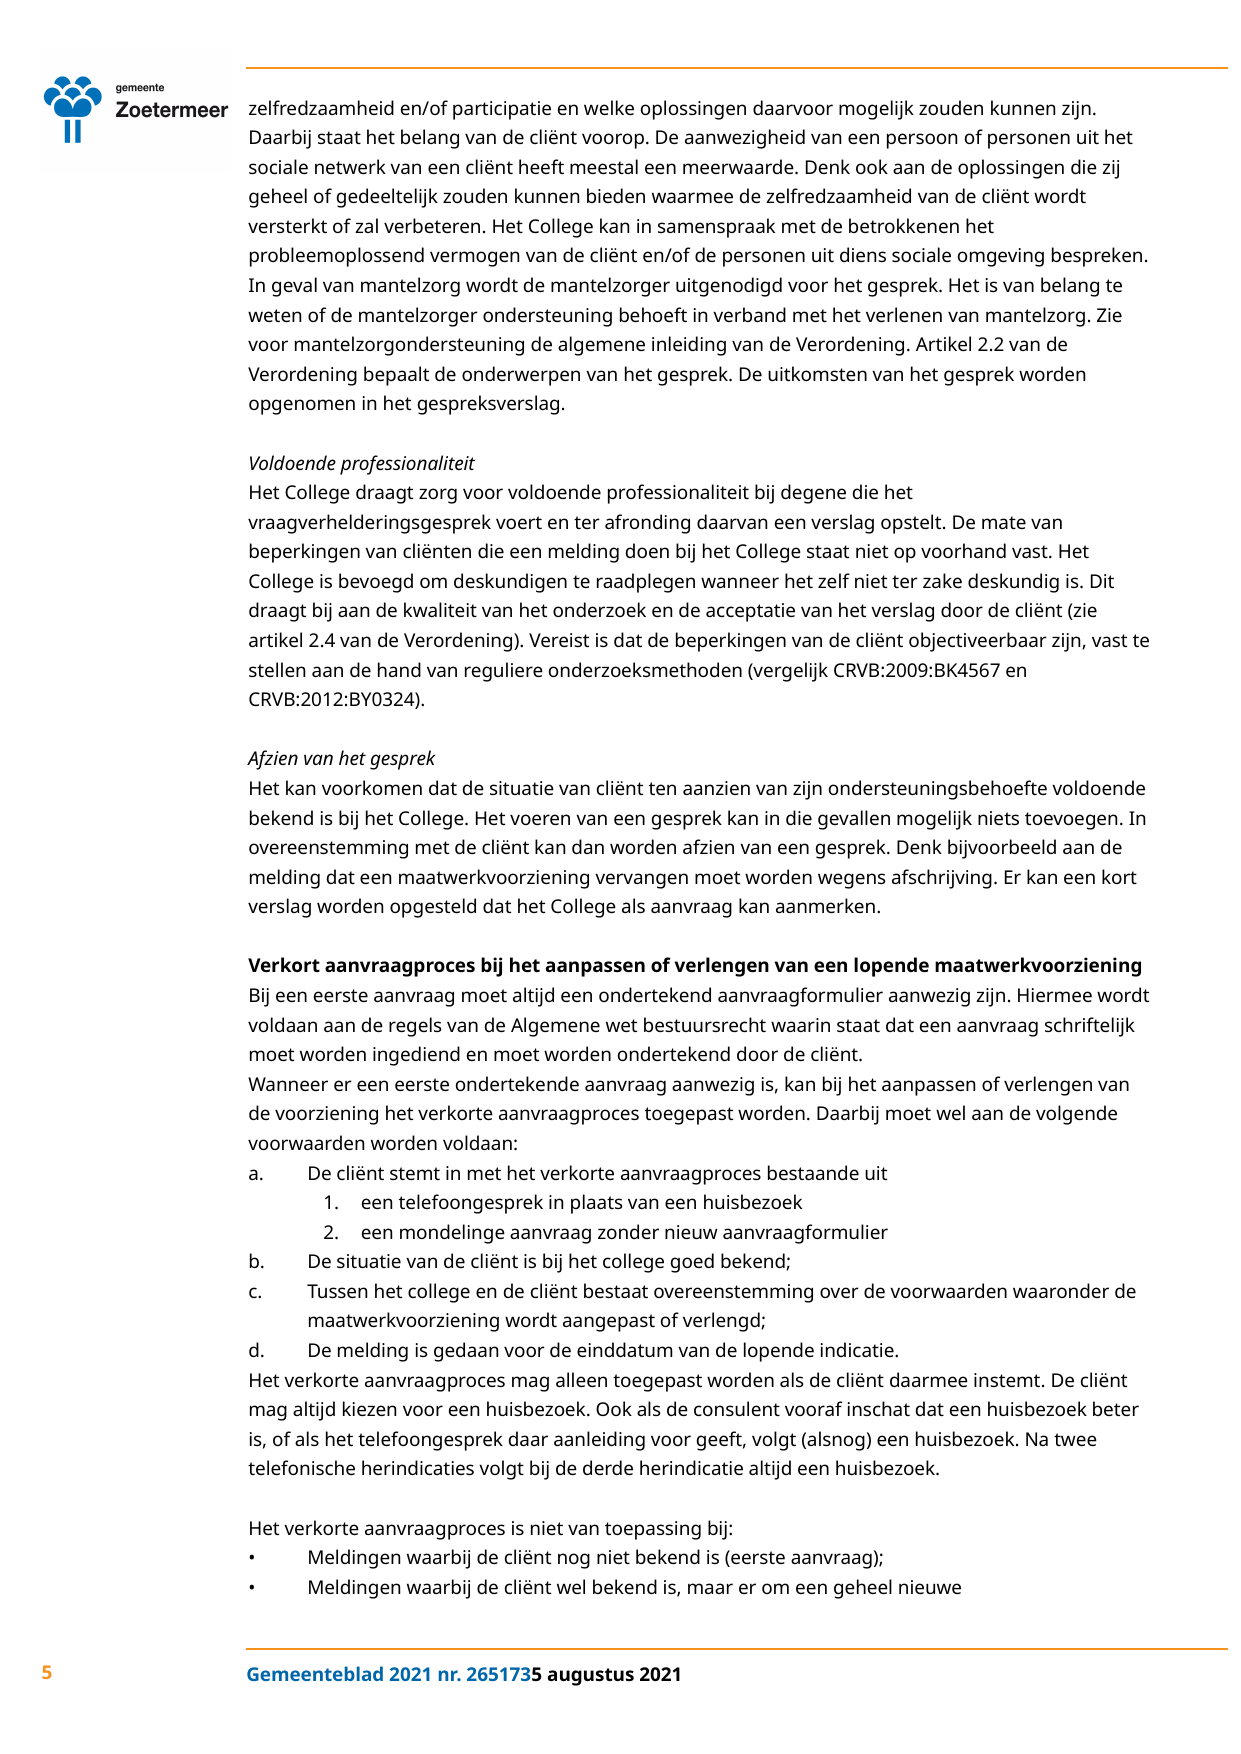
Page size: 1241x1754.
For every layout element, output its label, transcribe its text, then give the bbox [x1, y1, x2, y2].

list Meldingen waarbij de cliënt nog niet bekend is (eerste aanvraag); [248, 1544, 1152, 1570]
text Voldoende professionaliteit [248, 450, 1152, 476]
list Meldingen waarbij de cliënt wel bekend is, maar er om een geheel nieuwe [248, 1574, 1152, 1600]
text Het verkorte aanvraagproces mag alleen toegepast worden als de cliënt daarmee instemt. De cliënt mag altijd kiezen voor een huisbezoek. Ook als de consulent vooraf inschat dat een huisbezoek beter is, of als het telefoongesprek daar aanleiding voor geeft, volgt (alsnog) een huisbezoek. Na twee telefonische herindicaties volgt bij de derde herindicatie altijd een huisbezoek. [248, 1367, 1152, 1481]
text Verkort aanvraagproces bij het aanpassen of verlengen van een lopende maatwerkvoorziening Bij een eerste aanvraag moet altijd een ondertekend aanvraagformulier aanwezig zijn. Hiermee wordt voldaan aan de regels van de Algemene wet bestuursrecht waarin staat dat een aanvraag schriftelijk moet worden ingediend en moet worden ondertekend door de cliënt. [248, 953, 1152, 1067]
list De situatie van de cliënt is bij het college goed bekend; [248, 1248, 1152, 1274]
list een mondelinge aanvraag zonder nieuw aanvraagformulier [323, 1219, 1152, 1245]
text zelfredzaamheid en/of participatie en welke oplossingen daarvoor mogelijk zouden kunnen zijn. Daarbij staat het belang van de cliënt voorop. De aanwezigheid van een persoon of personen uit het sociale netwerk van een cliënt heeft meestal een meerwaarde. Denk ook aan de oplossingen die zij geheel of gedeeltelijk zouden kunnen bieden waarmee de zelfredzaamheid van de cliënt wordt versterkt of zal verbeteren. Het College kan in samenspraak met de betrokkenen het probleemoplossend vermogen van de cliënt en/of de personen uit diens sociale omgeving bespreken. In geval van mantelzorg wordt de mantelzorger uitgenodigd voor het gesprek. Het is van belang te weten of de mantelzorger ondersteuning behoeft in verband met het verlenen van mantelzorg. Zie voor mantelzorgondersteuning de algemene inleiding van de Verordening. Artikel 2.2 van de Verordening bepaalt de onderwerpen van het gesprek. De uitkomsten van het gesprek worden opgenomen in het gespreksverslag. [248, 95, 1152, 416]
list een telefoongesprek in plaats van een huisbezoek [323, 1189, 1152, 1215]
list Tussen het college en de cliënt bestaat overeenstemming over de voorwaarden waaronder de maatwerkvoorziening wordt aangepast of verlengd; [248, 1278, 1152, 1333]
text Het kan voorkomen dat de situatie van cliënt ten aanzien van zijn ondersteuningsbehoefte voldoende bekend is bij het College. Het voeren van een gesprek kan in die gevallen mogelijk niets toevoegen. In overeenstemming met de cliënt kan dan worden afzien van een gesprek. Denk bijvoorbeeld aan de melding dat een maatwerkvoorziening vervangen moet worden wegens afschrijving. Er kan een kort verslag worden opgesteld dat het College als aanvraag kan aanmerken. [248, 775, 1152, 919]
text Wanneer er een eerste ondertekende aanvraag aanwezig is, kan bij het aanpassen of verlengen van de voorziening het verkorte aanvraagproces toegepast worden. Daarbij moet wel aan de volgende voorwaarden worden voldaan: [248, 1071, 1152, 1156]
text Het verkorte aanvraagproces is niet van toepassing bij: [248, 1515, 1152, 1541]
list De cliënt stemt in met het verkorte aanvraagproces bestaande uit [248, 1160, 1152, 1186]
picture [41, 47, 231, 172]
text Het College draagt zorg voor voldoende professionaliteit bij degene die het vraagverhelderingsgesprek voert en ter afronding daarvan een verslag opstelt. De mate van beperkingen van cliënten die een melding doen bij het College staat niet op voorhand vast. Het College is bevoegd om deskundigen te raadplegen wanneer het zelf niet ter zake deskundig is. Dit draagt bij aan de kwaliteit van het onderzoek en de acceptatie van het verslag door de cliënt (zie artikel 2.4 van de Verordening). Vereist is dat de beperkingen van de cliënt objectiveerbaar zijn, vast te stellen aan de hand van reguliere onderzoeksmethoden (vergelijk CRVB:2009:BK4567 en CRVB:2012:BY0324). [248, 479, 1152, 712]
list De melding is gedaan voor de einddatum van de lopende indicatie. [248, 1337, 1152, 1363]
text Afzien van het gesprek [248, 746, 1152, 771]
